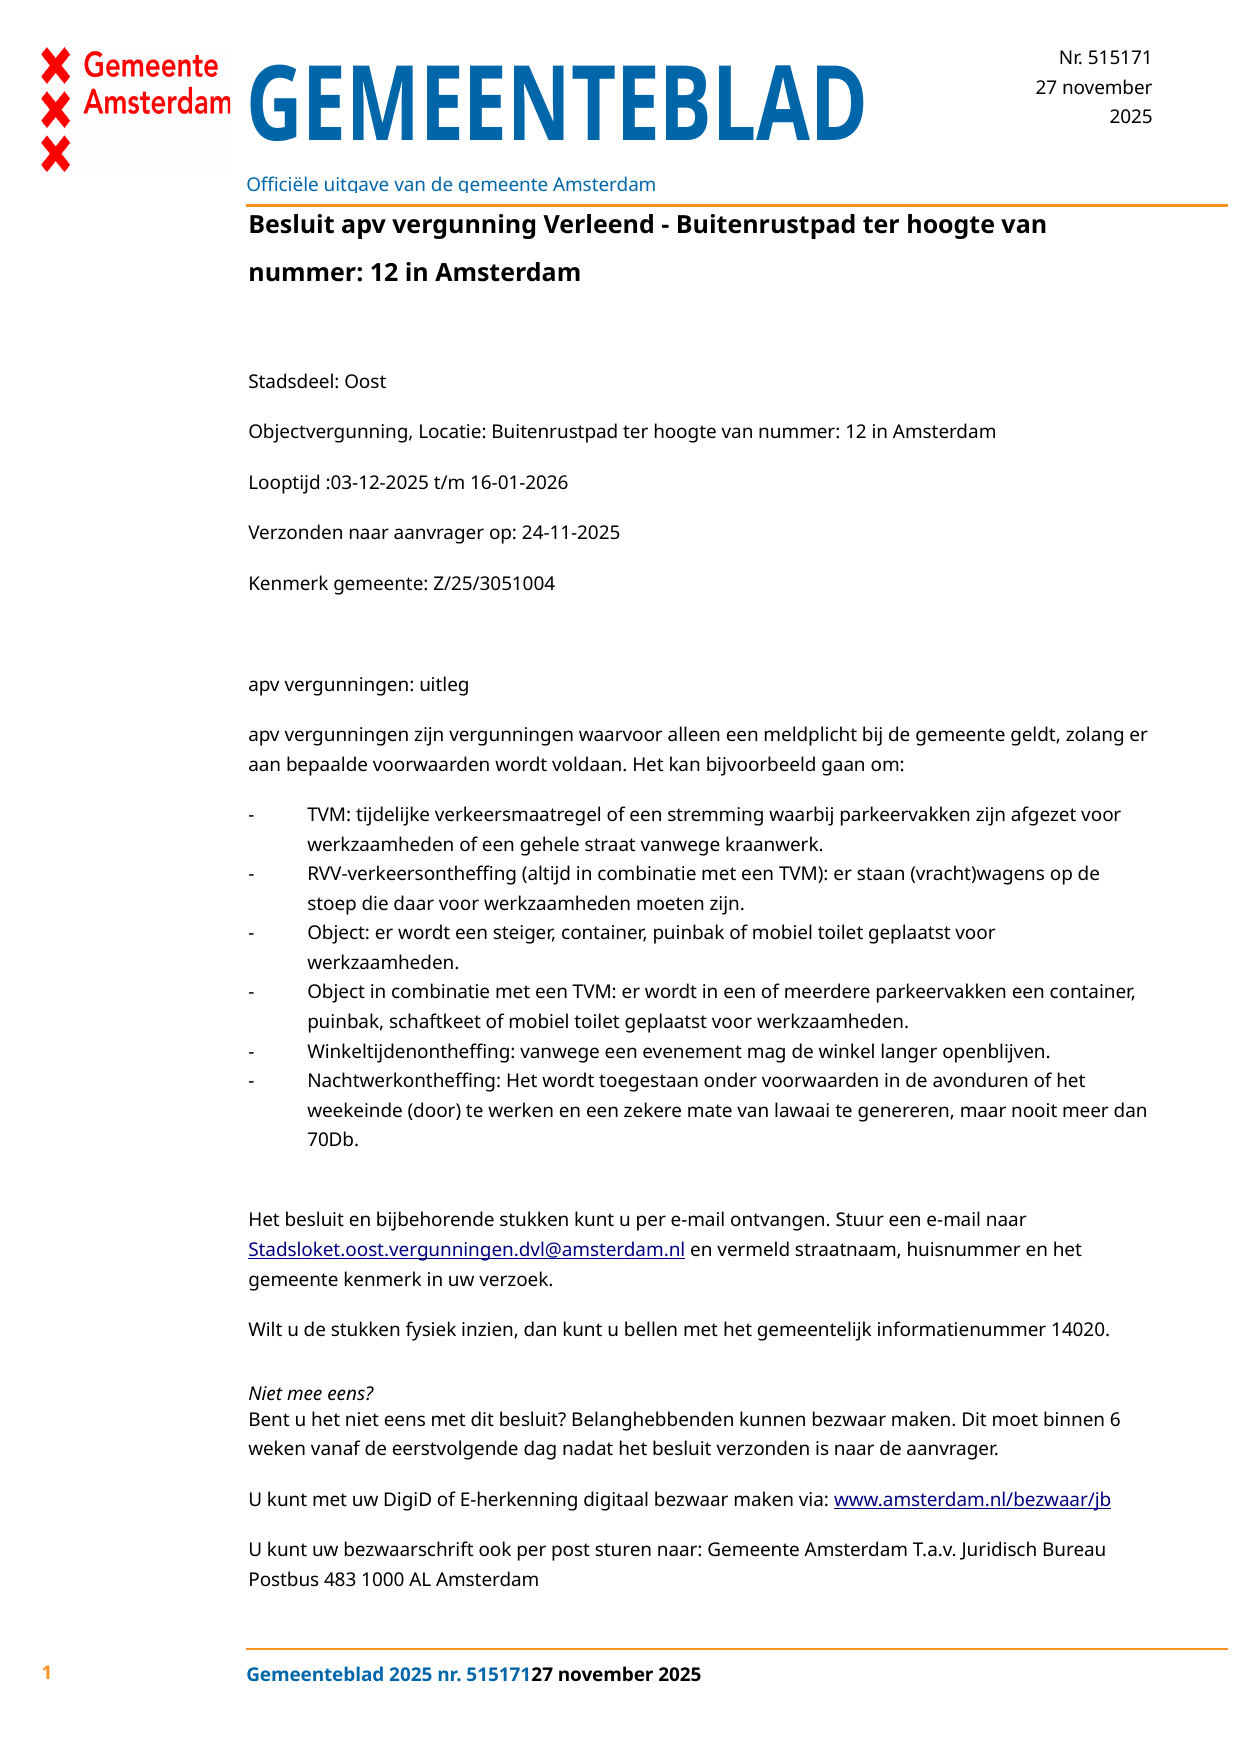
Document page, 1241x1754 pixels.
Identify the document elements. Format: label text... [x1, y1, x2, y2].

text Looptijd :03-12-2025 t/m 16-01-2026 [248, 469, 1152, 495]
text Wilt u de stukken fysiek inzien, dan kunt u bellen met het gemeentelijk informatienummer 14020. [248, 1316, 1152, 1342]
text Het besluit en bijbehorende stukken kunt u per e-mail ontvangen. Stuur een e-mail naar Stadsloket.oost.vergunningen.dvl@amsterdam.nl en vermeld straatnaam, huisnummer en het gemeente kenmerk in uw verzoek. [248, 1207, 1152, 1292]
text apv vergunningen zijn vergunningen waarvoor alleen een meldplicht bij de gemeente geldt, zolang er aan bepaalde voorwaarden wordt voldaan. Het kan bijvoorbeeld gaan om: [248, 721, 1152, 777]
text U kunt uw bezwaarschrift ook per post sturen naar: Gemeente Amsterdam T.a.v. Juridisch Bureau Postbus 483 1000 AL Amsterdam [248, 1536, 1152, 1592]
list TVM: tijdelijke verkeersmaatregel of een stremming waarbij parkeervakken zijn afgezet voor werkzaamheden of een gehele straat vanwege kraanwerk. [248, 801, 1152, 857]
text apv vergunningen: uitleg [248, 671, 1152, 697]
list Object: er wordt een steiger, container, puinbak of mobiel toilet geplaatst voor werkzaamheden. [248, 919, 1152, 975]
text Objectvergunning, Locatie: Buitenrustpad ter hoogte van nummer: 12 in Amsterdam [248, 419, 1152, 444]
list RVV-verkeersontheffing (altijd in combinatie met een TVM): er staan (vracht)wagens op de stoep die daar voor werkzaamheden moeten zijn. [248, 860, 1152, 916]
text Stadsdeel: Oost [248, 368, 1152, 394]
picture [41, 47, 231, 172]
text Niet mee eens? [248, 1380, 1152, 1406]
text Kenmerk gemeente: Z/25/3051004 [248, 570, 1152, 596]
text Verzonden naar aanvrager op: 24-11-2025 [248, 519, 1152, 545]
text U kunt met uw DigiD of E-herkenning digitaal bezwaar maken via: www.amsterdam.nl/bezwaar/jb [248, 1486, 1152, 1512]
text Besluit apv vergunning Verleend - Buitenrustpad ter hoogte van nummer: 12 in Amsterdam [248, 207, 1152, 288]
list Object in combinatie met een TVM: er wordt in een of meerdere parkeervakken een container, puinbak, schaftkeet of mobiel toilet geplaatst voor werkzaamheden. [248, 979, 1152, 1034]
list Winkeltijdenontheffing: vanwege een evenement mag de winkel langer openblijven. [248, 1038, 1152, 1064]
list Nachtwerkontheffing: Het wordt toegestaan onder voorwaarden in de avonduren of het weekeinde (door) te werken en een zekere mate van lawaai te genereren, maar nooit meer dan 70Db. [248, 1067, 1152, 1152]
text Bent u het niet eens met dit besluit? Belanghebbenden kunnen bezwaar maken. Dit moet binnen 6 weken vanaf de eerstvolgende dag nadat het besluit verzonden is naar de aanvrager. [248, 1406, 1152, 1461]
